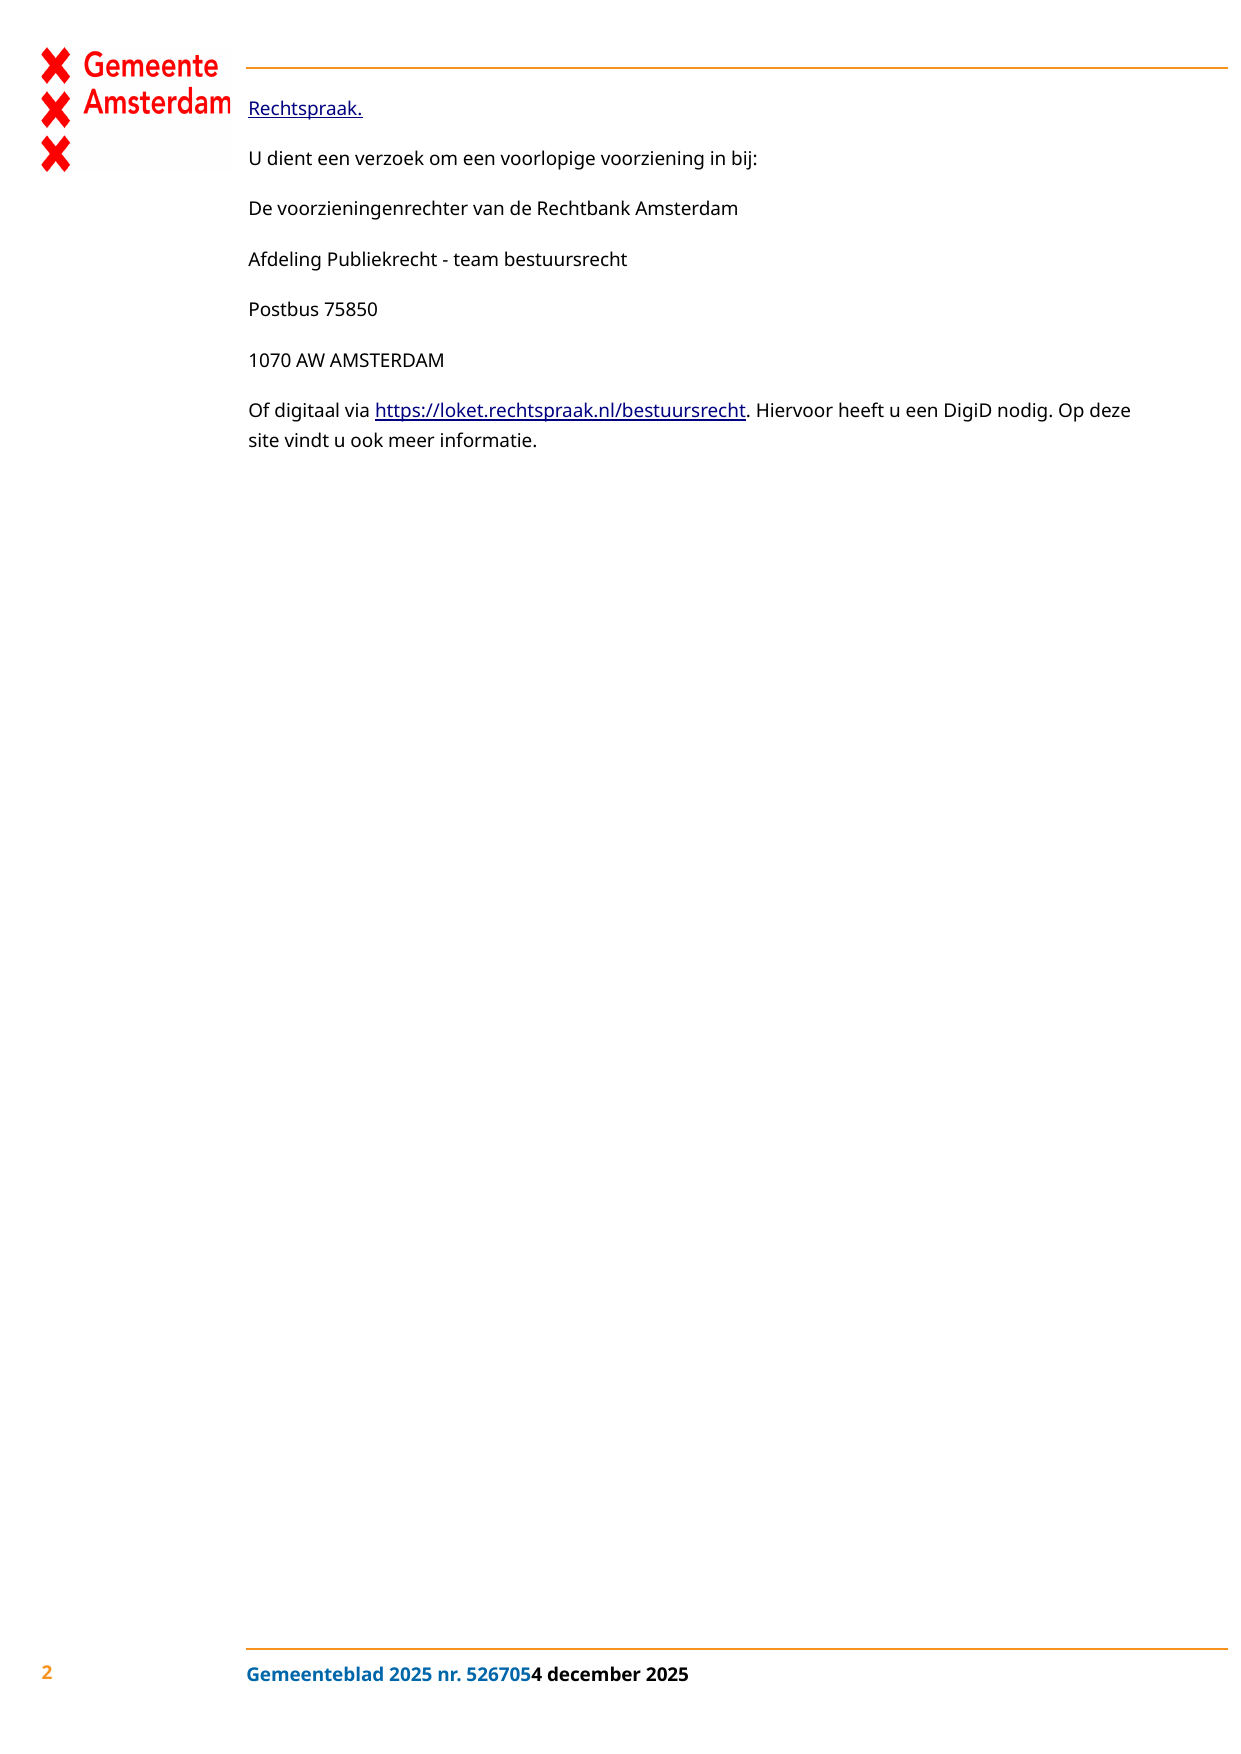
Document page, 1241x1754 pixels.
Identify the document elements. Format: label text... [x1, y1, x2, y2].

text Of digitaal via https://loket.rechtspraak.nl/bestuursrecht. Hiervoor heeft u een DigiD nodig. Op deze site vindt u ook meer informatie. [248, 397, 1152, 453]
picture [41, 47, 231, 172]
text U dient een verzoek om een voorlopige voorziening in bij: [248, 145, 1152, 171]
text 1070 AW AMSTERDAM [248, 347, 1152, 373]
text Afdeling Publiekrecht - team bestuursrecht [248, 246, 1152, 272]
text Postbus 75850 [248, 296, 1152, 322]
text Rechtspraak. [248, 95, 1152, 121]
text De voorzieningenrechter van de Rechtbank Amsterdam [248, 196, 1152, 221]
